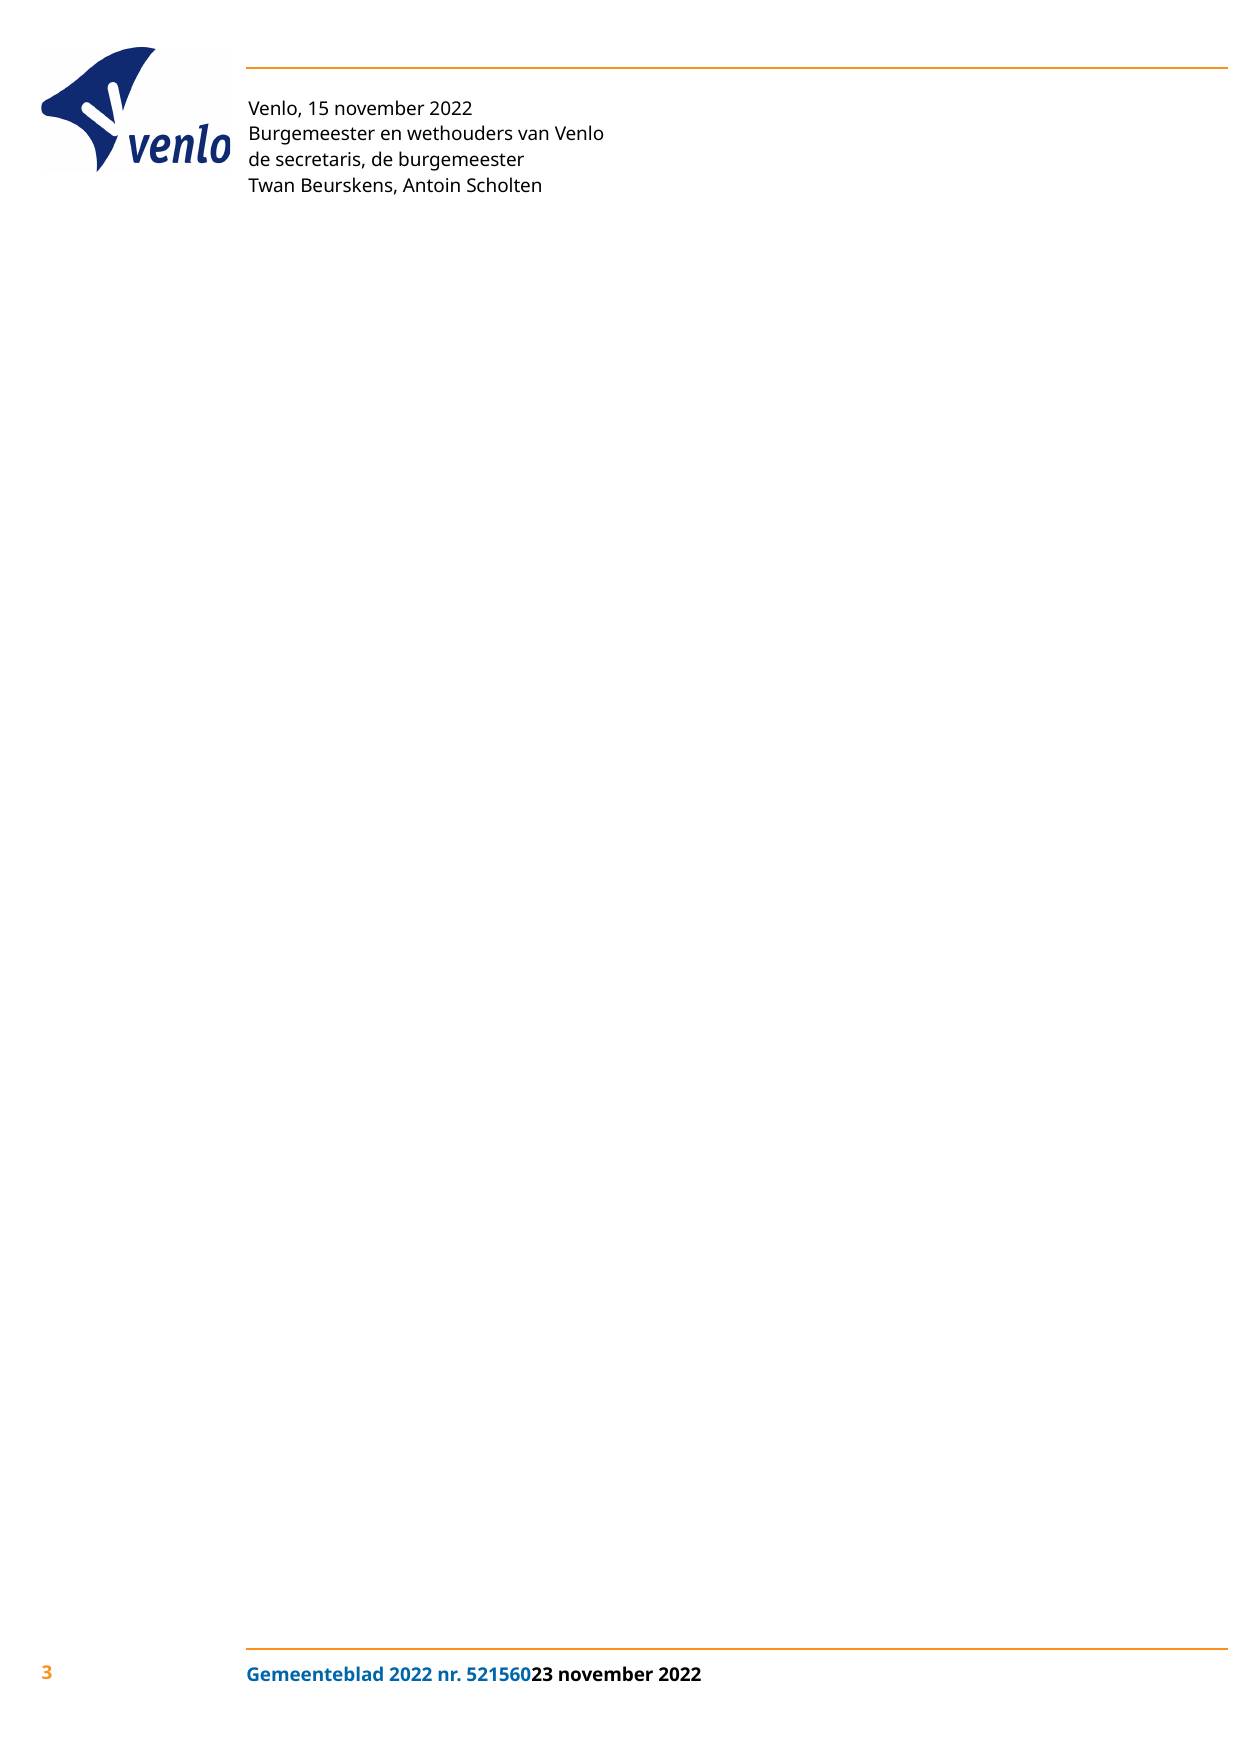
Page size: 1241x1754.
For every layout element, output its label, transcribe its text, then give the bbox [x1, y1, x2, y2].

text de secretaris, de burgemeester [248, 146, 1152, 172]
text Venlo, 15 november 2022 [248, 95, 1152, 121]
picture [41, 47, 231, 172]
text Twan Beurskens, Antoin Scholten [248, 172, 1152, 198]
text Burgemeester en wethouders van Venlo [248, 121, 1152, 146]
